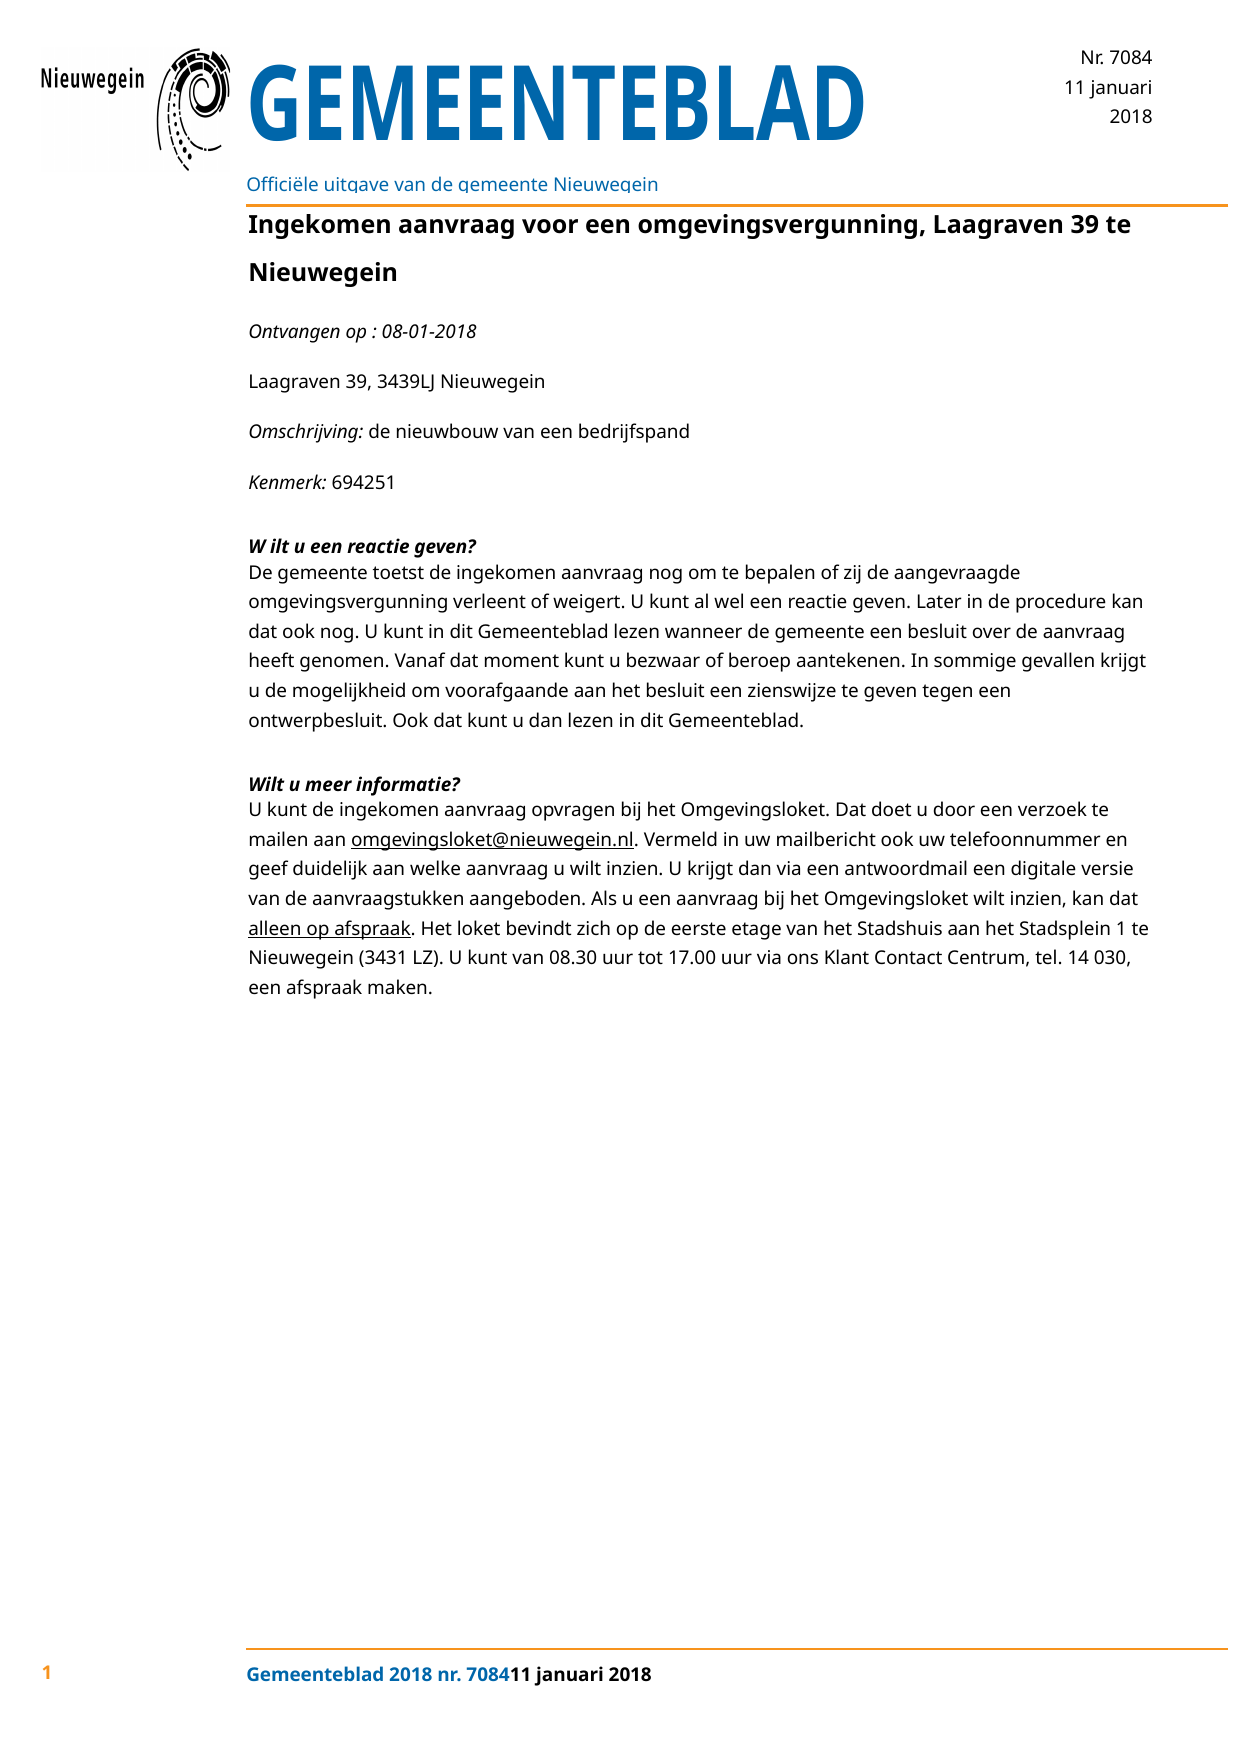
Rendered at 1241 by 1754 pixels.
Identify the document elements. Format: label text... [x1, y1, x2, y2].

text Omschrijving: de nieuwbouw van een bedrijfspand [248, 419, 1152, 444]
text U kunt de ingekomen aanvraag opvragen bij het Omgevingsloket. Dat doet u door een verzoek te mailen aan omgevingsloket@nieuwegein.nl. Vermeld in uw mailbericht ook uw telefoonnummer en geef duidelijk aan welke aanvraag u wilt inzien. U krijgt dan via een antwoordmail een digitale versie van de aanvraagstukken aangeboden. Als u een aanvraag bij het Omgevingsloket wilt inzien, kan dat alleen op afspraak. Het loket bevindt zich op de eerste etage van het Stadshuis aan het Stadsplein 1 te Nieuwegein (3431 LZ). U kunt van 08.30 uur tot 17.00 uur via ons Klant Contact Centrum, tel. 14 030, een afspraak maken. [248, 796, 1152, 1000]
text Ingekomen aanvraag voor een omgevingsvergunning, Laagraven 39 te Nieuwegein [248, 207, 1152, 288]
text Kenmerk: 694251 [248, 469, 1152, 495]
text Ontvangen op : 08-01-2018 [248, 318, 1152, 344]
text De gemeente toetst de ingekomen aanvraag nog om te bepalen of zij de aangevraagde omgevingsvergunning verleent of weigert. U kunt al wel een reactie geven. Later in de procedure kan dat ook nog. U kunt in dit Gemeenteblad lezen wanneer de gemeente een besluit over de aanvraag heeft genomen. Vanaf dat moment kunt u bezwaar of beroep aantekenen. In sommige gevallen krijgt u de mogelijkheid om voorafgaande aan het besluit een zienswijze te geven tegen een ontwerpbesluit. Ook dat kunt u dan lezen in dit Gemeenteblad. [248, 559, 1152, 732]
text Laagraven 39, 3439LJ Nieuwegein [248, 368, 1152, 394]
text Wilt u meer informatie? [248, 771, 1152, 796]
picture [41, 47, 231, 172]
text W ilt u een reactie geven? [248, 533, 1152, 559]
